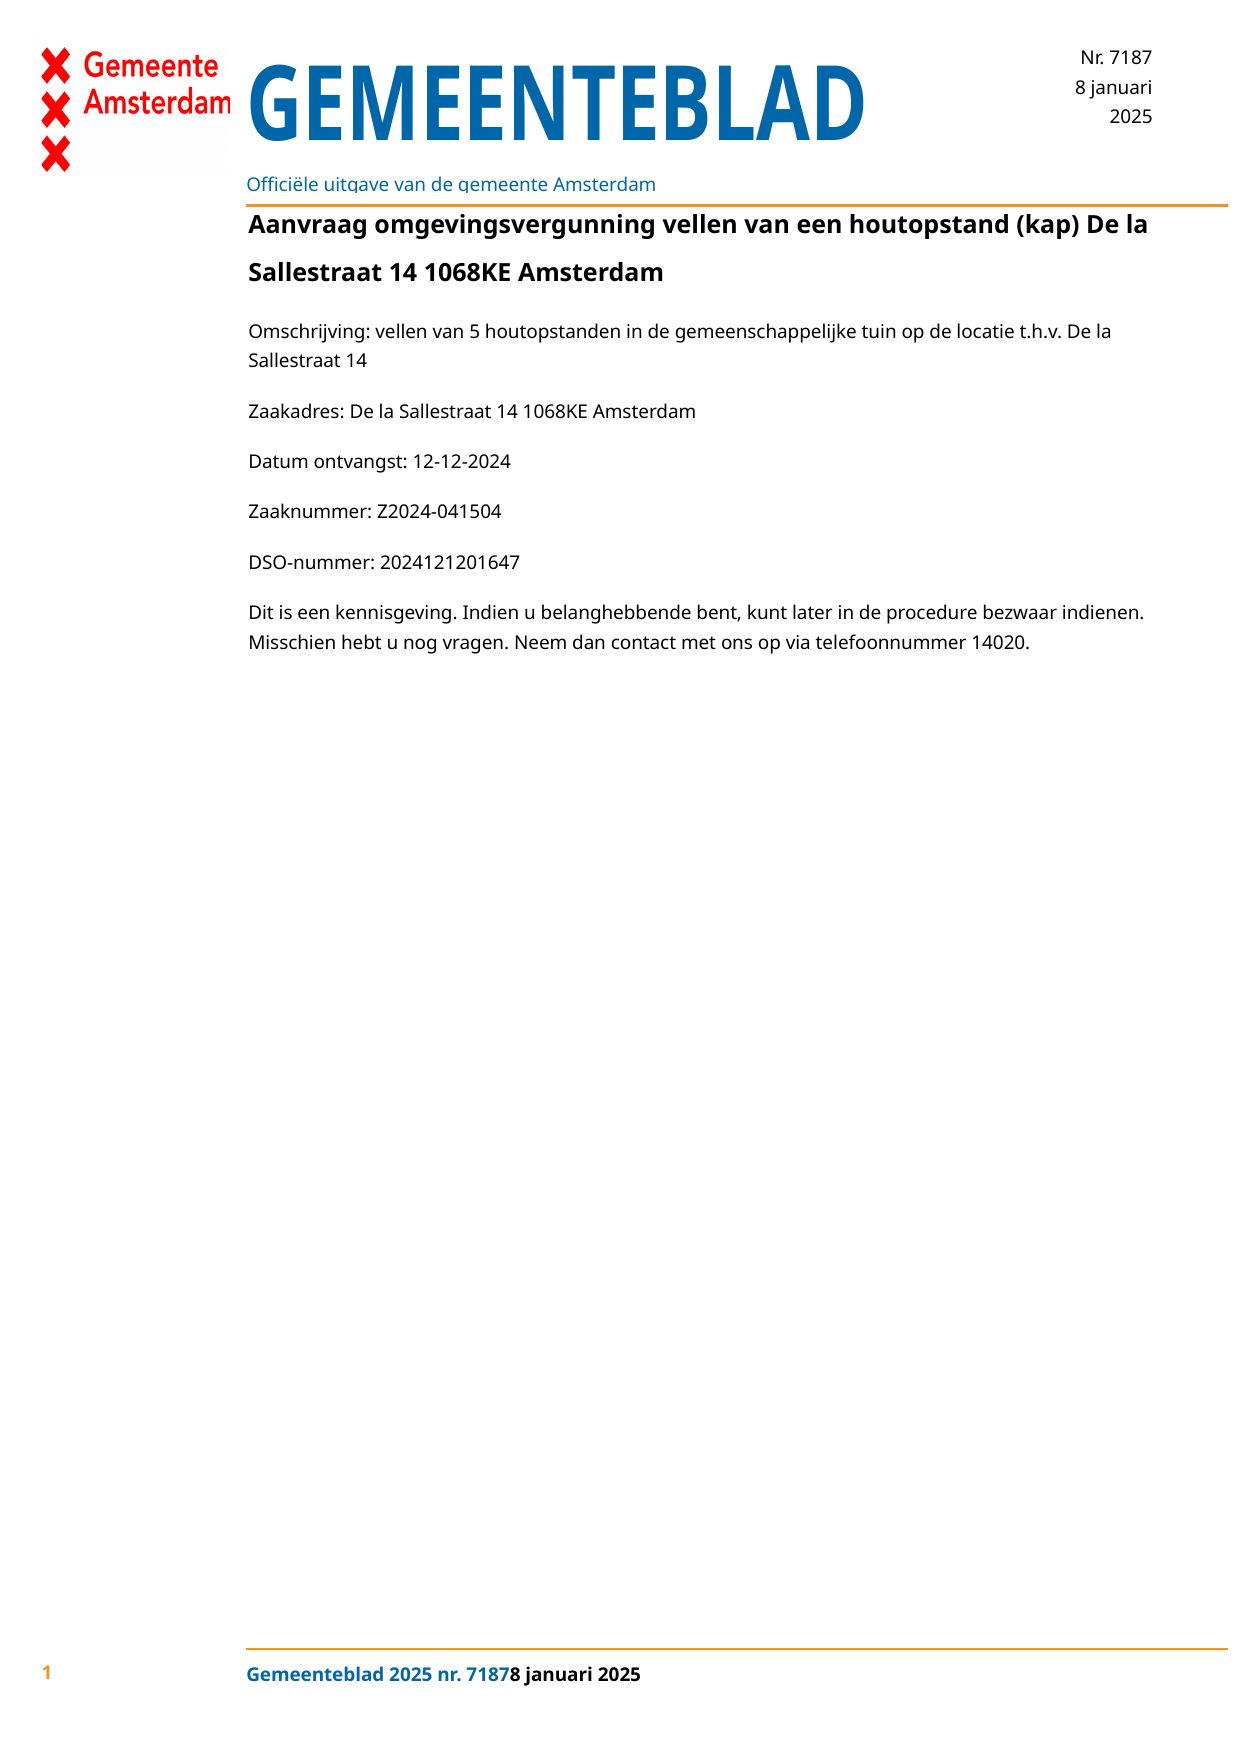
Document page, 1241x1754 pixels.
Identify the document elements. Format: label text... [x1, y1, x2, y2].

text Zaaknummer: Z2024-041504 [248, 499, 1152, 524]
text Datum ontvangst: 12-12-2024 [248, 448, 1152, 474]
text DSO-nummer: 2024121201647 [248, 549, 1152, 575]
text Aanvraag omgevingsvergunning vellen van een houtopstand (kap) De la Sallestraat 14 1068KE Amsterdam [248, 207, 1152, 288]
text Zaakadres: De la Sallestraat 14 1068KE Amsterdam [248, 398, 1152, 424]
text Dit is een kennisgeving. Indien u belanghebbende bent, kunt later in de procedure bezwaar indienen. Misschien hebt u nog vragen. Neem dan contact met ons op via telefoonnummer 14020. [248, 599, 1152, 655]
text Omschrijving: vellen van 5 houtopstanden in de gemeenschappelijke tuin op de locatie t.h.v. De la Sallestraat 14 [248, 318, 1152, 373]
picture [41, 47, 231, 172]
